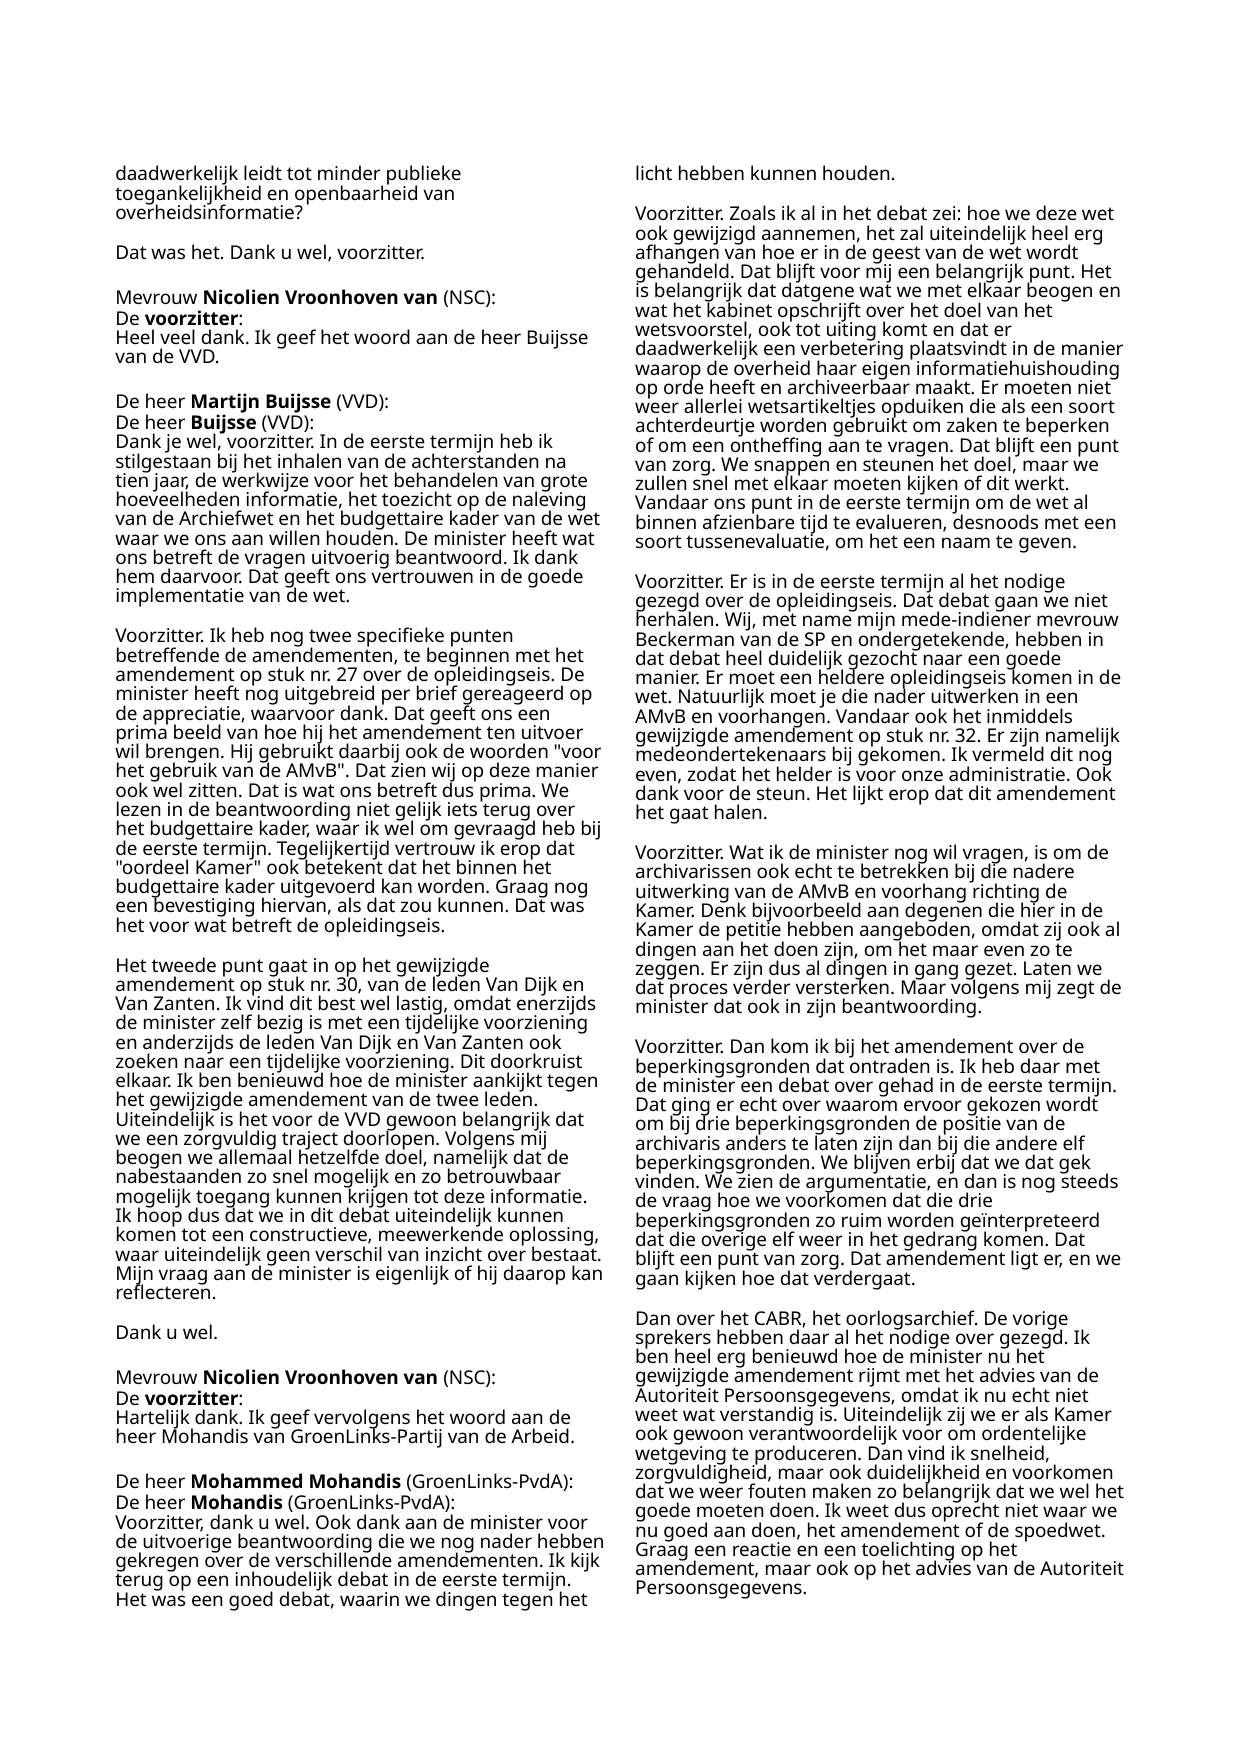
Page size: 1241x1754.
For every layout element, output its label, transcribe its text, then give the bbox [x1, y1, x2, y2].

text Voorzitter. Zoals ik al in het debat zei: hoe we deze wet ook gewijzigd aannemen, het zal uiteindelijk heel erg afhangen van hoe er in de geest van de wet wordt gehandeld. Dat blijft voor mij een belangrijk punt. Het is belangrijk dat datgene wat we met elkaar beogen en wat het kabinet opschrijft over het doel van het wetsvoorstel, ook tot uiting komt en dat er daadwerkelijk een verbetering plaatsvindt in de manier waarop de overheid haar eigen informatiehuishouding op orde heeft en archiveerbaar maakt. Er moeten niet weer allerlei wetsartikeltjes opduiken die als een soort achterdeurtje worden gebruikt om zaken te beperken of om een ontheffing aan te vragen. Dat blijft een punt van zorg. We snappen en steunen het doel, maar we zullen snel met elkaar moeten kijken of dit werkt. Vandaar ons punt in de eerste termijn om de wet al binnen afzienbare tijd te evalueren, desnoods met een soort tussenevaluatie, om het een naam te geven. [635, 205, 1125, 552]
text Dank u wel. [115, 1324, 605, 1343]
text Hartelijk dank. Ik geef vervolgens het woord aan de heer Mohandis van GroenLinks-Partij van de Arbeid. [115, 1409, 605, 1448]
text Dan over het CABR, het oorlogsarchief. De vorige sprekers hebben daar al het nodige over gezegd. Ik ben heel erg benieuwd hoe de minister nu het gewijzigde amendement rijmt met het advies van de Autoriteit Persoonsgegevens, omdat ik nu echt niet weet wat verstandig is. Uiteindelijk zij we er als Kamer ook gewoon verantwoordelijk voor om ordentelijke wetgeving te produceren. Dan vind ik snelheid, zorgvuldigheid, maar ook duidelijkheid en voorkomen dat we weer fouten maken zo belangrijk dat we wel het goede moeten doen. Ik weet dus oprecht niet waar we nu goed aan doen, het amendement of de spoedwet. Graag een reactie en een toelichting op het amendement, maar ook op het advies van de Autoriteit Persoonsgegevens. [635, 1309, 1125, 1599]
text Dat was het. Dank u wel, voorzitter. [115, 244, 605, 263]
text Mevrouw Nicolien Vroonhoven van (NSC): [115, 284, 605, 310]
text De voorzitter: [115, 310, 605, 329]
text Mevrouw Nicolien Vroonhoven van (NSC): [115, 1364, 605, 1390]
text Voorzitter, dank u wel. Ook dank aan de minister voor de uitvoerige beantwoording die we nog nader hebben gekregen over de verschillende amendementen. Ik kijk terug op een inhoudelijk debat in de eerste termijn. Het was een goed debat, waarin we dingen tegen het [115, 1514, 605, 1610]
text licht hebben kunnen houden. [635, 165, 1125, 184]
text Dank je wel, voorzitter. In de eerste termijn heb ik stilgestaan bij het inhalen van de achterstanden na tien jaar, de werkwijze voor het behandelen van grote hoeveelheden informatie, het toezicht op de naleving van de Archiefwet en het budgettaire kader van de wet waar we ons aan willen houden. De minister heeft wat ons betreft de vragen uitvoerig beantwoord. Ik dank hem daarvoor. Dat geeft ons vertrouwen in de goede implementatie van de wet. [115, 433, 605, 607]
text De heer Mohandis (GroenLinks-PvdA): [115, 1494, 605, 1514]
text Voorzitter. Wat ik de minister nog wil vragen, is om de archivarissen ook echt te betrekken bij die nadere uitwerking van de AMvB en voorhang richting de Kamer. Denk bijvoorbeeld aan degenen die hier in de Kamer de petitie hebben aangeboden, omdat zij ook al dingen aan het doen zijn, om het maar even zo te zeggen. Er zijn dus al dingen in gang gezet. Laten we dat proces verder versterken. Maar volgens mij zegt de minister dat ook in zijn beantwoording. [635, 844, 1125, 1018]
text Het tweede punt gaat in op het gewijzigde amendement op stuk nr. 30, van de leden Van Dijk en Van Zanten. Ik vind dit best wel lastig, omdat enerzijds de minister zelf bezig is met een tijdelijke voorziening en anderzijds de leden Van Dijk en Van Zanten ook zoeken naar een tijdelijke voorziening. Dit doorkruist elkaar. Ik ben benieuwd hoe de minister aankijkt tegen het gewijzigde amendement van de twee leden. Uiteindelijk is het voor de VVD gewoon belangrijk dat we een zorgvuldig traject doorlopen. Volgens mij beogen we allemaal hetzelfde doel, namelijk dat de nabestaanden zo snel mogelijk en zo betrouwbaar mogelijk toegang kunnen krijgen tot deze informatie. Ik hoop dus dat we in dit debat uiteindelijk kunnen komen tot een constructieve, meewerkende oplossing, waar uiteindelijk geen verschil van inzicht over bestaat. Mijn vraag aan de minister is eigenlijk of hij daarop kan reflecteren. [115, 957, 605, 1303]
text De voorzitter: [115, 1390, 605, 1409]
text De heer Mohammed Mohandis (GroenLinks-PvdA): [115, 1469, 605, 1494]
text daadwerkelijk leidt tot minder publieke toegankelijkheid en openbaarheid van overheidsinformatie? [115, 165, 605, 223]
text De heer Martijn Buijsse (VVD): [115, 388, 605, 414]
text De heer Buijsse (VVD): [115, 414, 605, 433]
text Heel veel dank. Ik geef het woord aan de heer Buijsse van de VVD. [115, 329, 605, 367]
text Voorzitter. Dan kom ik bij het amendement over de beperkingsgronden dat ontraden is. Ik heb daar met de minister een debat over gehad in de eerste termijn. Dat ging er echt over waarom ervoor gekozen wordt om bij drie beperkingsgronden de positie van de archivaris anders te laten zijn dan bij die andere elf beperkingsgronden. We blijven erbij dat we dat gek vinden. We zien de argumentatie, en dan is nog steeds de vraag hoe we voorkomen dat die drie beperkingsgronden zo ruim worden geïnterpreteerd dat die overige elf weer in het gedrang komen. Dat blijft een punt van zorg. Dat amendement ligt er, en we gaan kijken hoe dat verdergaat. [635, 1038, 1125, 1289]
text Voorzitter. Ik heb nog twee specifieke punten betreffende de amendementen, te beginnen met het amendement op stuk nr. 27 over de opleidingseis. De minister heeft nog uitgebreid per brief gereageerd op de appreciatie, waarvoor dank. Dat geeft ons een prima beeld van hoe hij het amendement ten uitvoer wil brengen. Hij gebruikt daarbij ook de woorden "voor het gebruik van de AMvB". Dat zien wij op deze manier ook wel zitten. Dat is wat ons betreft dus prima. We lezen in de beantwoording niet gelijk iets terug over het budgettaire kader, waar ik wel om gevraagd heb bij de eerste termijn. Tegelijkertijd vertrouw ik erop dat "oordeel Kamer" ook betekent dat het binnen het budgettaire kader uitgevoerd kan worden. Graag nog een bevestiging hiervan, als dat zou kunnen. Dat was het voor wat betreft de opleidingseis. [115, 627, 605, 936]
text Voorzitter. Er is in de eerste termijn al het nodige gezegd over de opleidingseis. Dat debat gaan we niet herhalen. Wij, met name mijn mede-indiener mevrouw Beckerman van de SP en ondergetekende, hebben in dat debat heel duidelijk gezocht naar een goede manier. Er moet een heldere opleidingseis komen in de wet. Natuurlijk moet je die nader uitwerken in een AMvB en voorhangen. Vandaar ook het inmiddels gewijzigde amendement op stuk nr. 32. Er zijn namelijk medeondertekenaars bij gekomen. Ik vermeld dit nog even, zodat het helder is voor onze administratie. Ook dank voor de steun. Het lijkt erop dat dit amendement het gaat halen. [635, 573, 1125, 823]
